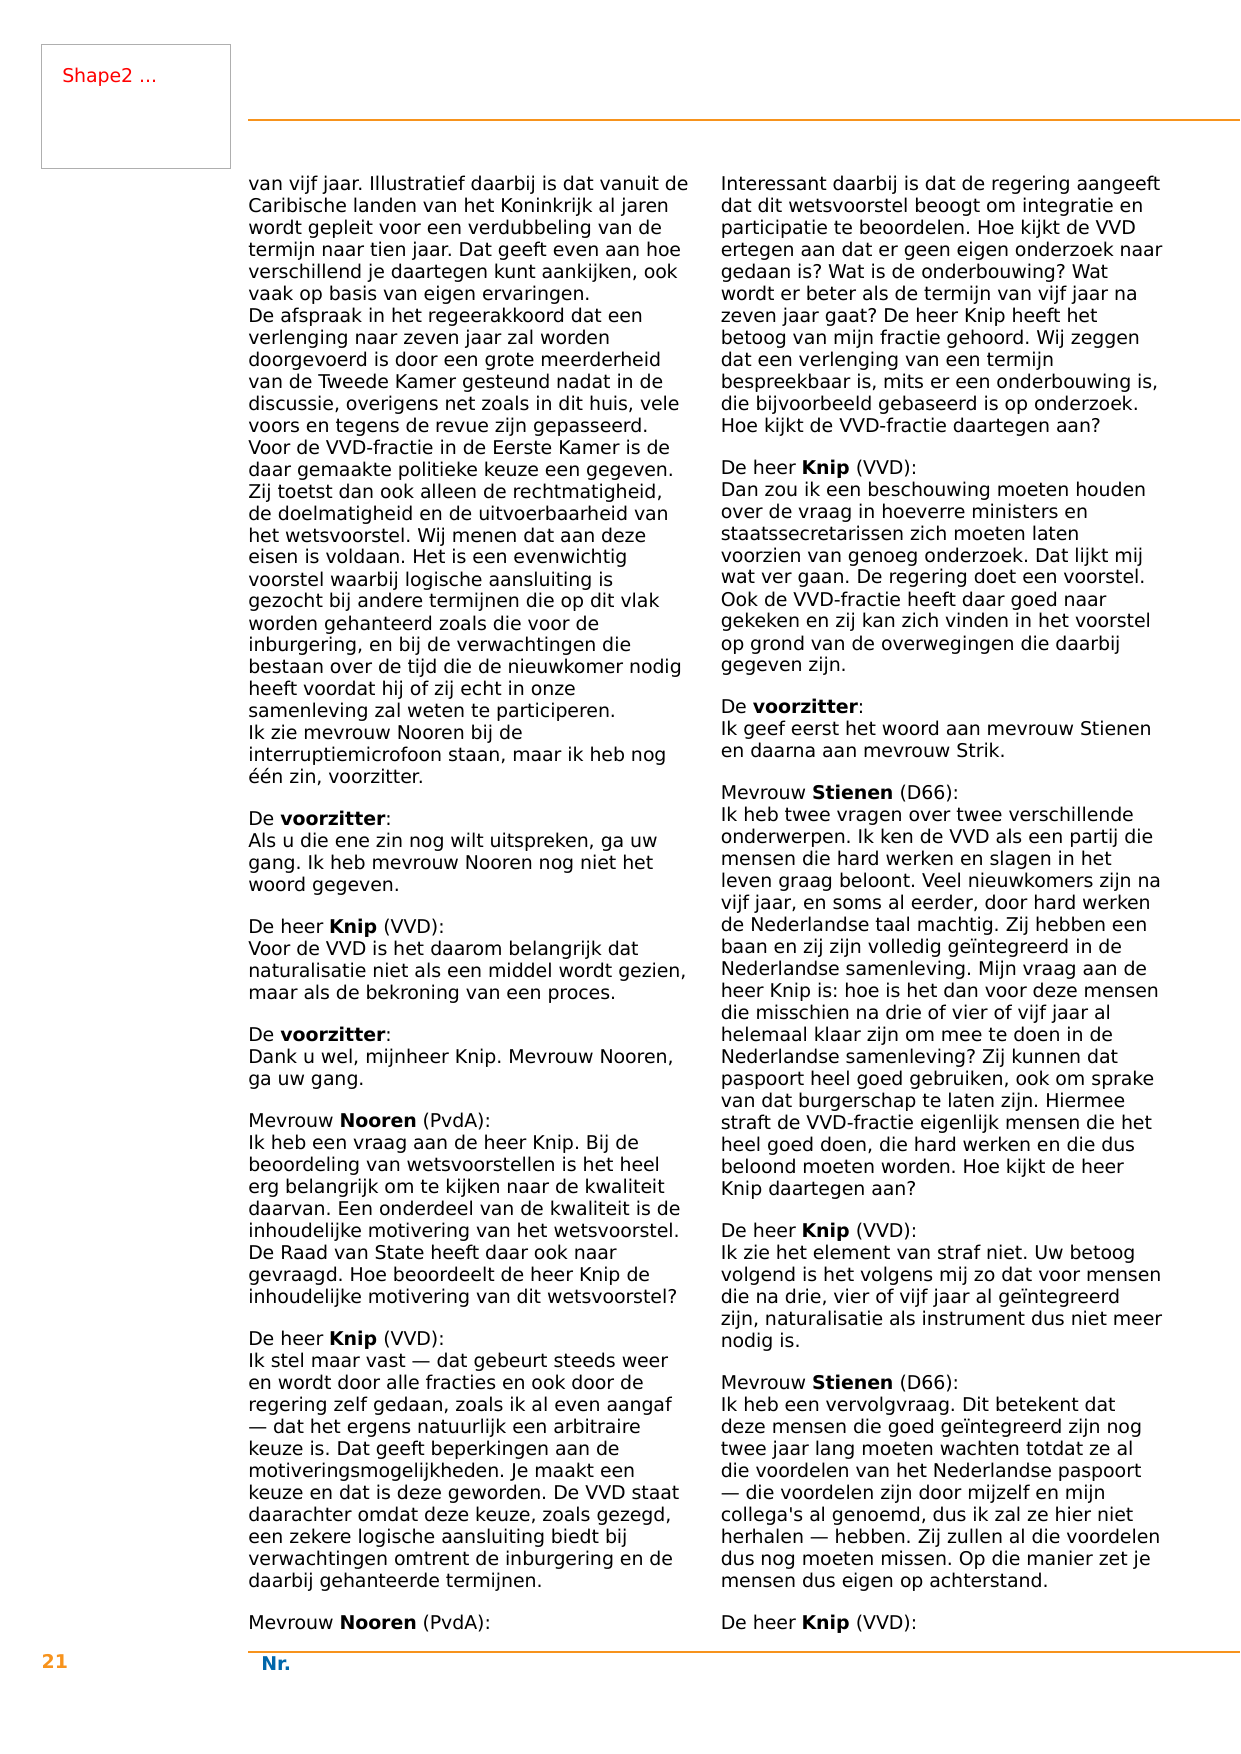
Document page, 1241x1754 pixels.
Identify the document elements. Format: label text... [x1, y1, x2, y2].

text Mevrouw Nooren (PvdA): [248, 1612, 691, 1633]
text De heer Knip (VVD): [721, 457, 1163, 478]
text De voorzitter: [248, 808, 691, 830]
text Voor de VVD is het daarom belangrijk dat naturalisatie niet als een middel wordt gezien, maar als de bekroning van een proces. [248, 938, 691, 1004]
text Dan zou ik een beschouwing moeten houden over de vraag in hoeverre ministers en staatssecretarissen zich moeten laten voorzien van genoeg onderzoek. Dat lijkt mij wat ver gaan. De regering doet een voorstel. Ook de VVD-fractie heeft daar goed naar gekeken en zij kan zich vinden in het voorstel op grond van de overwegingen die daarbij gegeven zijn. [721, 478, 1163, 676]
text De voorzitter: [248, 1024, 691, 1046]
text van vijf jaar. Illustratief daarbij is dat vanuit de Caribische landen van het Koninkrijk al jaren wordt gepleit voor een verdubbeling van de termijn naar tien jaar. Dat geeft even aan hoe verschillend je daartegen kunt aankijken, ook vaak op basis van eigen ervaringen. [248, 173, 691, 305]
text Ik heb twee vragen over twee verschillende onderwerpen. Ik ken de VVD als een partij die mensen die hard werken en slagen in het leven graag beloont. Veel nieuwkomers zijn na vijf jaar, en soms al eerder, door hard werken de Nederlandse taal machtig. Zij hebben een baan en zij zijn volledig geïntegreerd in de Nederlandse samenleving. Mijn vraag aan de heer Knip is: hoe is het dan voor deze mensen die misschien na drie of vier of vijf jaar al helemaal klaar zijn om mee te doen in de Nederlandse samenleving? Zij kunnen dat paspoort heel goed gebruiken, ook om sprake van dat burgerschap te laten zijn. Hiermee straft de VVD-fractie eigenlijk mensen die het heel goed doen, die hard werken en die dus beloond moeten worden. Hoe kijkt de heer Knip daartegen aan? [721, 804, 1163, 1200]
text Mevrouw Nooren (PvdA): [248, 1110, 691, 1132]
text Interessant daarbij is dat de regering aangeeft dat dit wetsvoorstel beoogt om integratie en participatie te beoordelen. Hoe kijkt de VVD ertegen aan dat er geen eigen onderzoek naar gedaan is? Wat is de onderbouwing? Wat wordt er beter als de termijn van vijf jaar na zeven jaar gaat? De heer Knip heeft het betoog van mijn fractie gehoord. Wij zeggen dat een verlenging van een termijn bespreekbaar is, mits er een onderbouwing is, die bijvoorbeeld gebaseerd is op onderzoek. Hoe kijkt de VVD-fractie daartegen aan? [721, 173, 1163, 437]
text De heer Knip (VVD): [248, 916, 691, 938]
text De heer Knip (VVD): [248, 1328, 691, 1350]
text De afspraak in het regeerakkoord dat een verlenging naar zeven jaar zal worden doorgevoerd is door een grote meerderheid van de Tweede Kamer gesteund nadat in de discussie, overigens net zoals in dit huis, vele voors en tegens de revue zijn gepasseerd. Voor de VVD-fractie in de Eerste Kamer is de daar gemaakte politieke keuze een gegeven. Zij toetst dan ook alleen de rechtmatigheid, de doelmatigheid en de uitvoerbaarheid van het wetsvoorstel. Wij menen dat aan deze eisen is voldaan. Het is een evenwichtig voorstel waarbij logische aansluiting is gezocht bij andere termijnen die op dit vlak worden gehanteerd zoals die voor de inburgering, en bij de verwachtingen die bestaan over de tijd die de nieuwkomer nodig heeft voordat hij of zij echt in onze samenleving zal weten te participeren. [248, 305, 691, 722]
text De heer Knip (VVD): [721, 1220, 1163, 1242]
text Ik heb een vraag aan de heer Knip. Bij de beoordeling van wetsvoorstellen is het heel erg belangrijk om te kijken naar de kwaliteit daarvan. Een onderdeel van de kwaliteit is de inhoudelijke motivering van het wetsvoorstel. De Raad van State heeft daar ook naar gevraagd. Hoe beoordeelt de heer Knip de inhoudelijke motivering van dit wetsvoorstel? [248, 1132, 691, 1308]
text Ik heb een vervolgvraag. Dit betekent dat deze mensen die goed geïntegreerd zijn nog twee jaar lang moeten wachten totdat ze al die voordelen van het Nederlandse paspoort — die voordelen zijn door mijzelf en mijn collega's al genoemd, dus ik zal ze hier niet herhalen — hebben. Zij zullen al die voordelen dus nog moeten missen. Op die manier zet je mensen dus eigen op achterstand. [721, 1394, 1163, 1592]
text Ik geef eerst het woord aan mevrouw Stienen en daarna aan mevrouw Strik. [721, 718, 1163, 762]
text Ik stel maar vast — dat gebeurt steeds weer en wordt door alle fracties en ook door de regering zelf gedaan, zoals ik al even aangaf — dat het ergens natuurlijk een arbitraire keuze is. Dat geeft beperkingen aan de motiveringsmogelijkheden. Je maakt een keuze en dat is deze geworden. De VVD staat daarachter omdat deze keuze, zoals gezegd, een zekere logische aansluiting biedt bij verwachtingen omtrent de inburgering en de daarbij gehanteerde termijnen. [248, 1350, 691, 1592]
text Als u die ene zin nog wilt uitspreken, ga uw gang. Ik heb mevrouw Nooren nog niet het woord gegeven. [248, 830, 691, 896]
text Dank u wel, mijnheer Knip. Mevrouw Nooren, ga uw gang. [248, 1046, 691, 1090]
text Ik zie het element van straf niet. Uw betoog volgend is het volgens mij zo dat voor mensen die na drie, vier of vijf jaar al geïntegreerd zijn, naturalisatie als instrument dus niet meer nodig is. [721, 1242, 1163, 1352]
text De heer Knip (VVD): [721, 1612, 1163, 1633]
text Mevrouw Stienen (D66): [721, 1372, 1163, 1394]
text De voorzitter: [721, 696, 1163, 718]
text Ik zie mevrouw Nooren bij de interruptiemicrofoon staan, maar ik heb nog één zin, voorzitter. [248, 722, 691, 788]
text Mevrouw Stienen (D66): [721, 782, 1163, 804]
